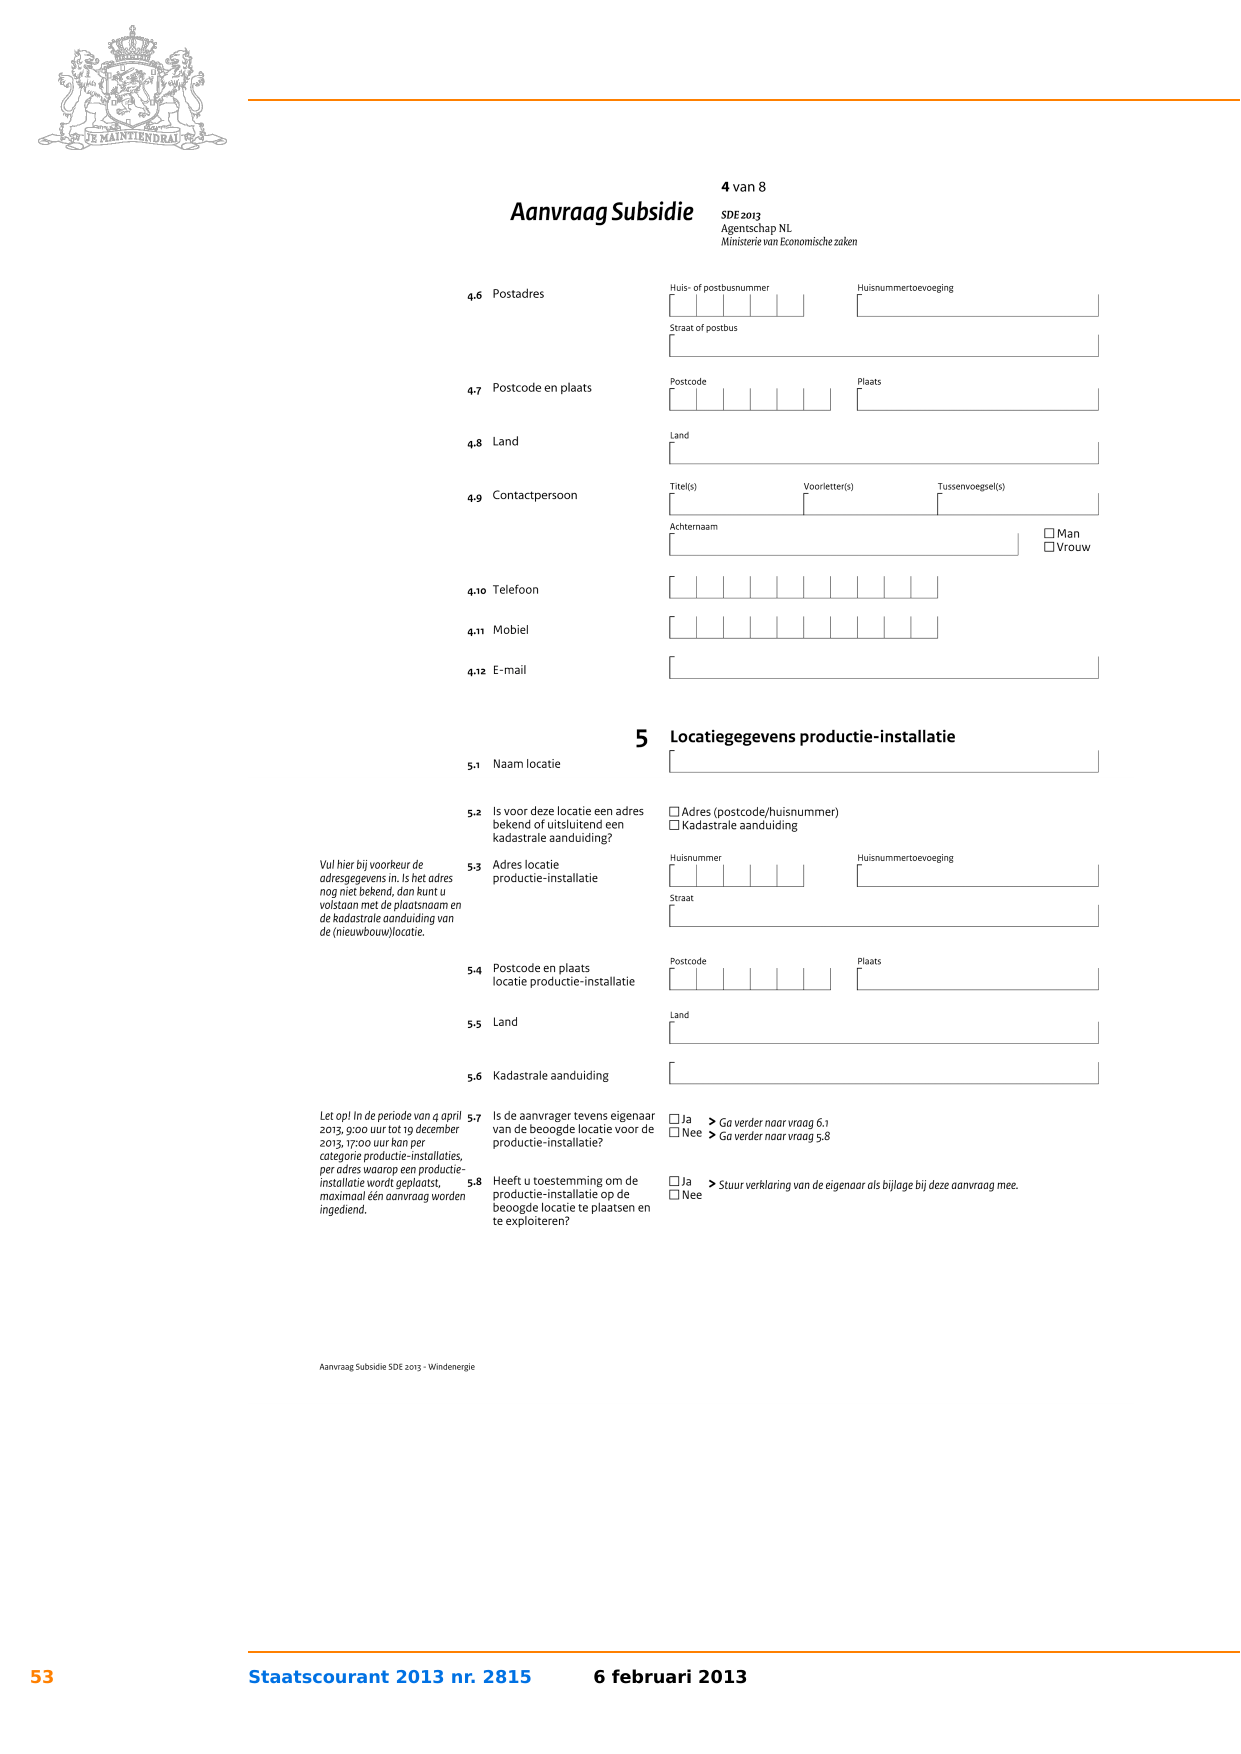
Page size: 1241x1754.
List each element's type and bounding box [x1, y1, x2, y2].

picture [38, 25, 227, 150]
picture [248, 151, 1134, 1404]
